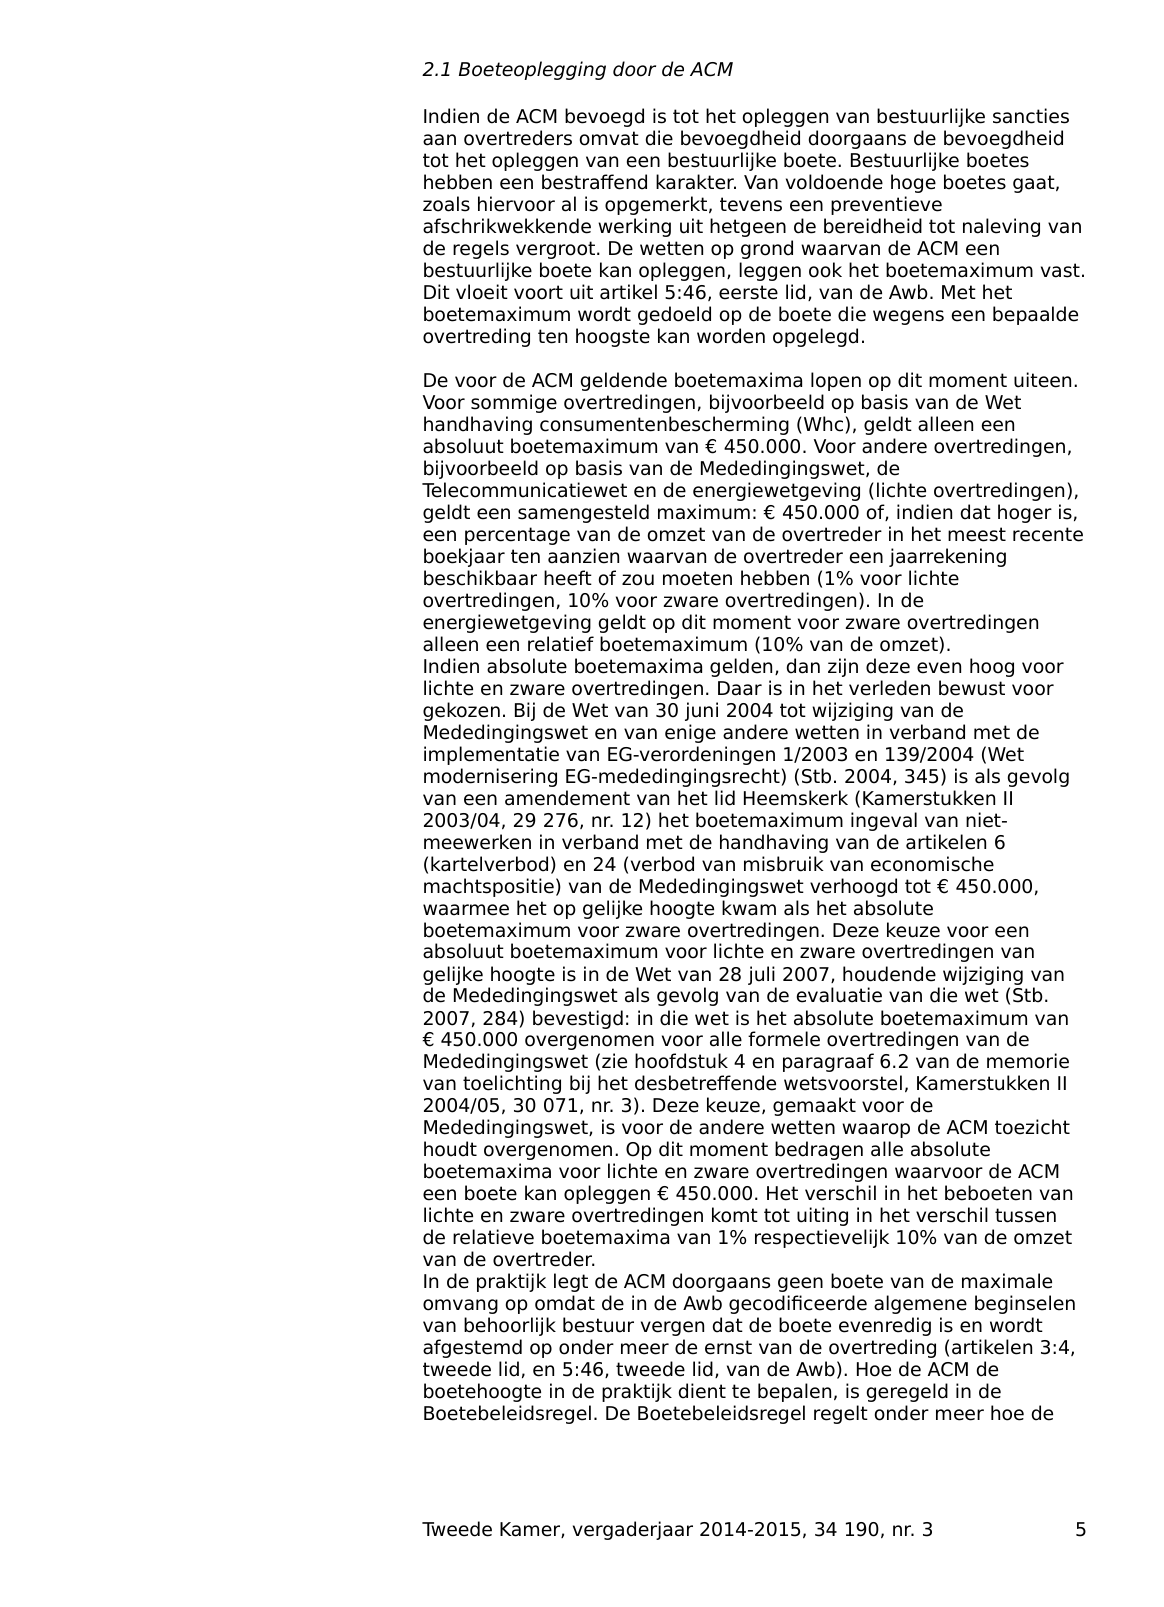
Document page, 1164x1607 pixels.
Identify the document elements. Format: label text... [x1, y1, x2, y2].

text Indien absolute boetemaxima gelden, dan zijn deze even hoog voor lichte en zware overtredingen. Daar is in het verleden bewust voor gekozen. Bij de Wet van 30 juni 2004 tot wijziging van de Mededingingswet en van enige andere wetten in verband met de implementatie van EG-verordeningen 1/2003 en 139/2004 (Wet modernisering EG-mededingingsrecht) (Stb. 2004, 345) is als gevolg van een amendement van het lid Heemskerk (Kamerstukken II 2003/04, 29 276, nr. 12) het boetemaximum ingeval van niet-meewerken in verband met de handhaving van de artikelen 6 (kartelverbod) en 24 (verbod van misbruik van economische machtspositie) van de Mededingingswet verhoogd tot € 450.000, waarmee het op gelijke hoogte kwam als het absolute boetemaximum voor zware overtredingen. Deze keuze voor een absoluut boetemaximum voor lichte en zware overtredingen van gelijke hoogte is in de Wet van 28 juli 2007, houdende wijziging van de Mededingingswet als gevolg van de evaluatie van die wet (Stb. 2007, 284) bevestigd: in die wet is het absolute boetemaximum van € 450.000 overgenomen voor alle formele overtredingen van de Mededingingswet (zie hoofdstuk 4 en paragraaf 6.2 van de memorie van toelichting bij het desbetreffende wetsvoorstel, Kamerstukken II 2004/05, 30 071, nr. 3). Deze keuze, gemaakt voor de Mededingingswet, is voor de andere wetten waarop de ACM toezicht houdt overgenomen. Op dit moment bedragen alle absolute boetemaxima voor lichte en zware overtredingen waarvoor de ACM een boete kan opleggen € 450.000. Het verschil in het beboeten van lichte en zware overtredingen komt tot uiting in het verschil tussen de relatieve boetemaxima van 1% respectievelijk 10% van de omzet van de overtreder. [422, 656, 1087, 1271]
text De voor de ACM geldende boetemaxima lopen op dit moment uiteen. Voor sommige overtredingen, bijvoorbeeld op basis van de Wet handhaving consumentenbescherming (Whc), geldt alleen een absoluut boetemaximum van € 450.000. Voor andere overtredingen, bijvoorbeeld op basis van de Mededingingswet, de Telecommunicatiewet en de energiewetgeving (lichte overtredingen), geldt een samengesteld maximum: € 450.000 of, indien dat hoger is, een percentage van de omzet van de overtreder in het meest recente boekjaar ten aanzien waarvan de overtreder een jaarrekening beschikbaar heeft of zou moeten hebben (1% voor lichte overtredingen, 10% voor zware overtredingen). In de energiewetgeving geldt op dit moment voor zware overtredingen alleen een relatief boetemaximum (10% van de omzet). [422, 370, 1087, 656]
text Indien de ACM bevoegd is tot het opleggen van bestuurlijke sancties aan overtreders omvat die bevoegdheid doorgaans de bevoegdheid tot het opleggen van een bestuurlijke boete. Bestuurlijke boetes hebben een bestraffend karakter. Van voldoende hoge boetes gaat, zoals hiervoor al is opgemerkt, tevens een preventieve afschrikwekkende werking uit hetgeen de bereidheid tot naleving van de regels vergroot. De wetten op grond waarvan de ACM een bestuurlijke boete kan opleggen, leggen ook het boetemaximum vast. Dit vloeit voort uit artikel 5:46, eerste lid, van de Awb. Met het boetemaximum wordt gedoeld op de boete die wegens een bepaalde overtreding ten hoogste kan worden opgelegd. [422, 106, 1087, 348]
subtitle 2.1 Boeteoplegging door de ACM [422, 59, 1087, 81]
text In de praktijk legt de ACM doorgaans geen boete van de maximale omvang op omdat de in de Awb gecodificeerde algemene beginselen van behoorlijk bestuur vergen dat de boete evenredig is en wordt afgestemd op onder meer de ernst van de overtreding (artikelen 3:4, tweede lid, en 5:46, tweede lid, van de Awb). Hoe de ACM de boetehoogte in de praktijk dient te bepalen, is geregeld in de Boetebeleidsregel. De Boetebeleidsregel regelt onder meer hoe de [422, 1271, 1087, 1425]
